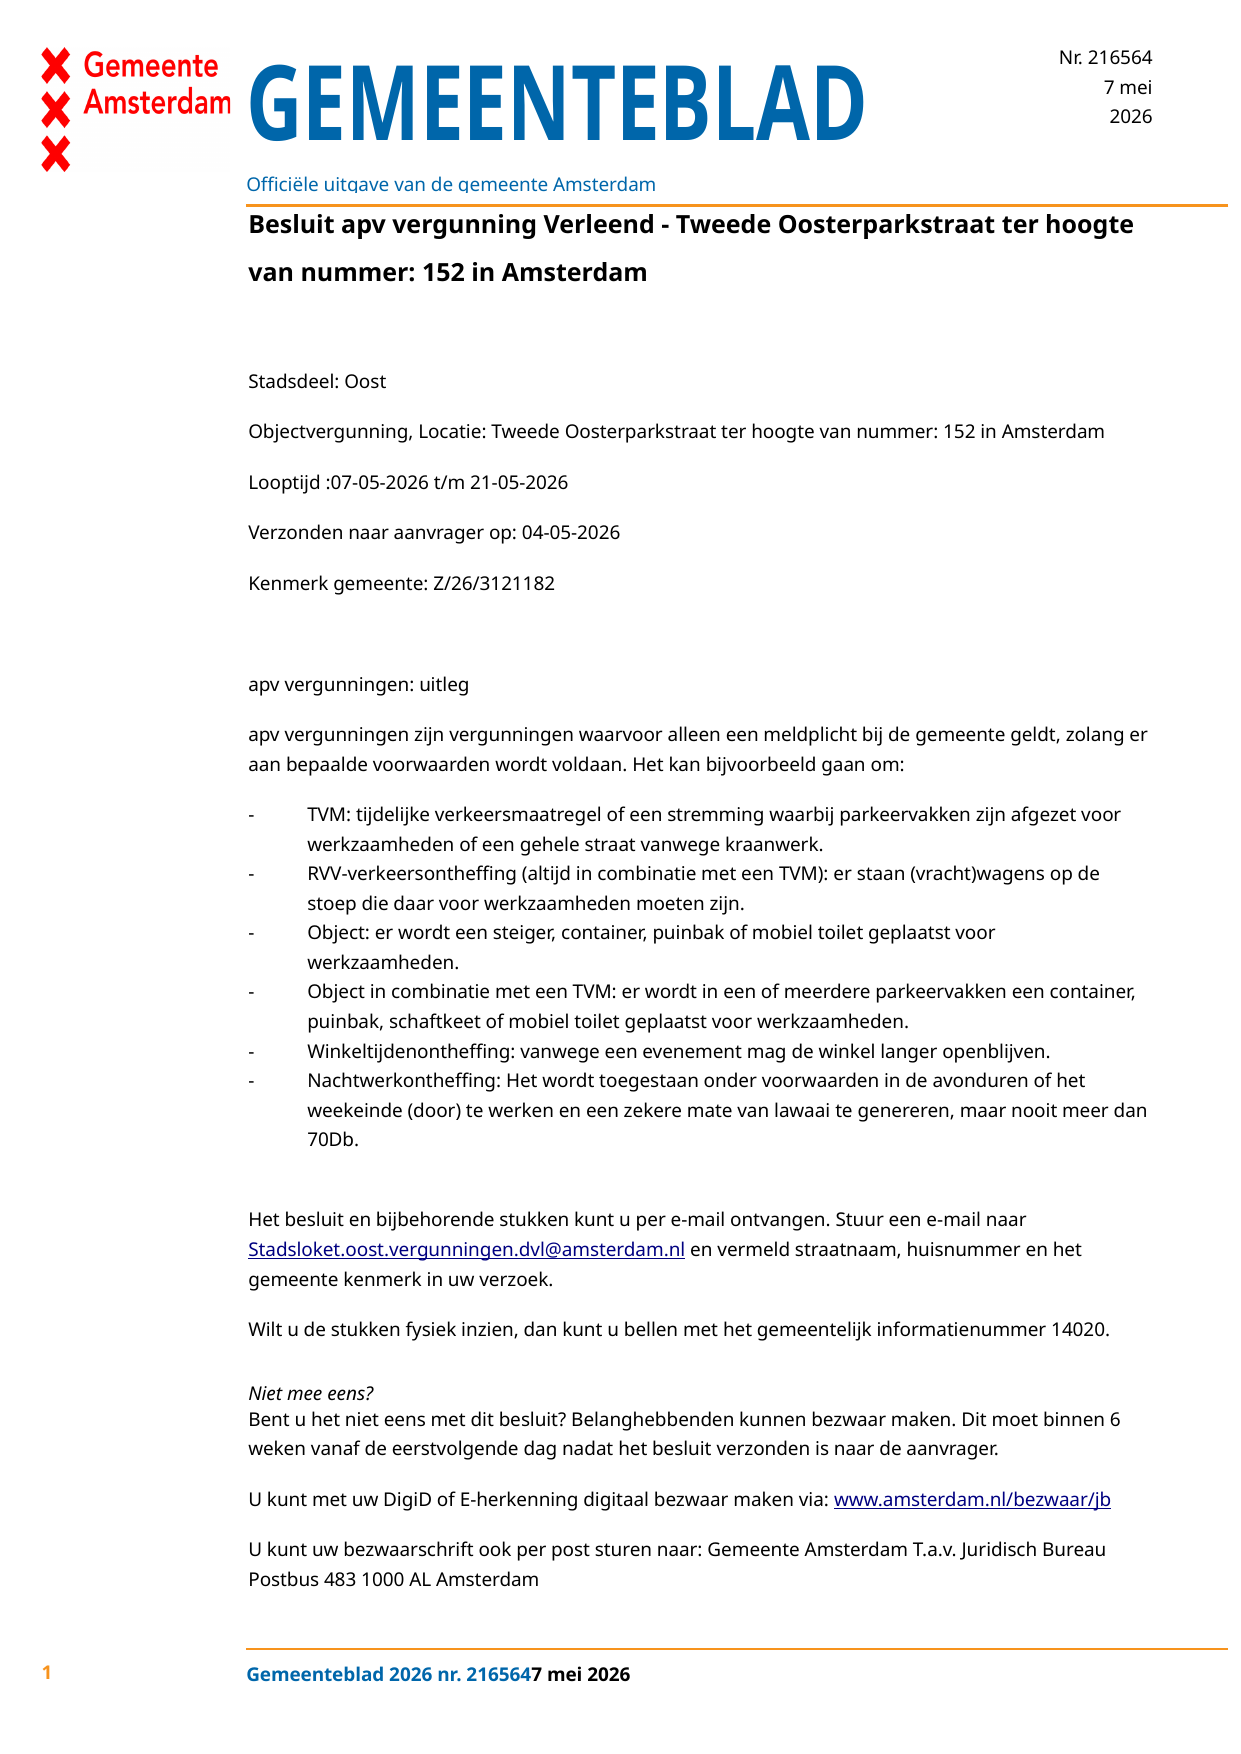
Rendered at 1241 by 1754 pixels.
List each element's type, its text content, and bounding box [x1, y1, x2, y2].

list Object in combinatie met een TVM: er wordt in een of meerdere parkeervakken een container, puinbak, schaftkeet of mobiel toilet geplaatst voor werkzaamheden. [248, 979, 1152, 1034]
list TVM: tijdelijke verkeersmaatregel of een stremming waarbij parkeervakken zijn afgezet voor werkzaamheden of een gehele straat vanwege kraanwerk. [248, 801, 1152, 857]
text Verzonden naar aanvrager op: 04-05-2026 [248, 519, 1152, 545]
text Kenmerk gemeente: Z/26/3121182 [248, 570, 1152, 596]
text Besluit apv vergunning Verleend - Tweede Oosterparkstraat ter hoogte van nummer: 152 in Amsterdam [248, 207, 1152, 288]
text Wilt u de stukken fysiek inzien, dan kunt u bellen met het gemeentelijk informatienummer 14020. [248, 1316, 1152, 1342]
text U kunt met uw DigiD of E-herkenning digitaal bezwaar maken via: www.amsterdam.nl/bezwaar/jb [248, 1486, 1152, 1512]
text apv vergunningen zijn vergunningen waarvoor alleen een meldplicht bij de gemeente geldt, zolang er aan bepaalde voorwaarden wordt voldaan. Het kan bijvoorbeeld gaan om: [248, 721, 1152, 777]
list Winkeltijdenontheffing: vanwege een evenement mag de winkel langer openblijven. [248, 1038, 1152, 1064]
text Stadsdeel: Oost [248, 368, 1152, 394]
text Het besluit en bijbehorende stukken kunt u per e-mail ontvangen. Stuur een e-mail naar Stadsloket.oost.vergunningen.dvl@amsterdam.nl en vermeld straatnaam, huisnummer en het gemeente kenmerk in uw verzoek. [248, 1207, 1152, 1292]
text apv vergunningen: uitleg [248, 671, 1152, 697]
text Niet mee eens? [248, 1380, 1152, 1406]
list Object: er wordt een steiger, container, puinbak of mobiel toilet geplaatst voor werkzaamheden. [248, 919, 1152, 975]
text Objectvergunning, Locatie: Tweede Oosterparkstraat ter hoogte van nummer: 152 in Amsterdam [248, 419, 1152, 444]
text U kunt uw bezwaarschrift ook per post sturen naar: Gemeente Amsterdam T.a.v. Juridisch Bureau Postbus 483 1000 AL Amsterdam [248, 1536, 1152, 1592]
list RVV-verkeersontheffing (altijd in combinatie met een TVM): er staan (vracht)wagens op de stoep die daar voor werkzaamheden moeten zijn. [248, 860, 1152, 916]
text Bent u het niet eens met dit besluit? Belanghebbenden kunnen bezwaar maken. Dit moet binnen 6 weken vanaf de eerstvolgende dag nadat het besluit verzonden is naar de aanvrager. [248, 1406, 1152, 1461]
picture [41, 47, 231, 172]
text Looptijd :07-05-2026 t/m 21-05-2026 [248, 469, 1152, 495]
list Nachtwerkontheffing: Het wordt toegestaan onder voorwaarden in de avonduren of het weekeinde (door) te werken en een zekere mate van lawaai te genereren, maar nooit meer dan 70Db. [248, 1067, 1152, 1152]
